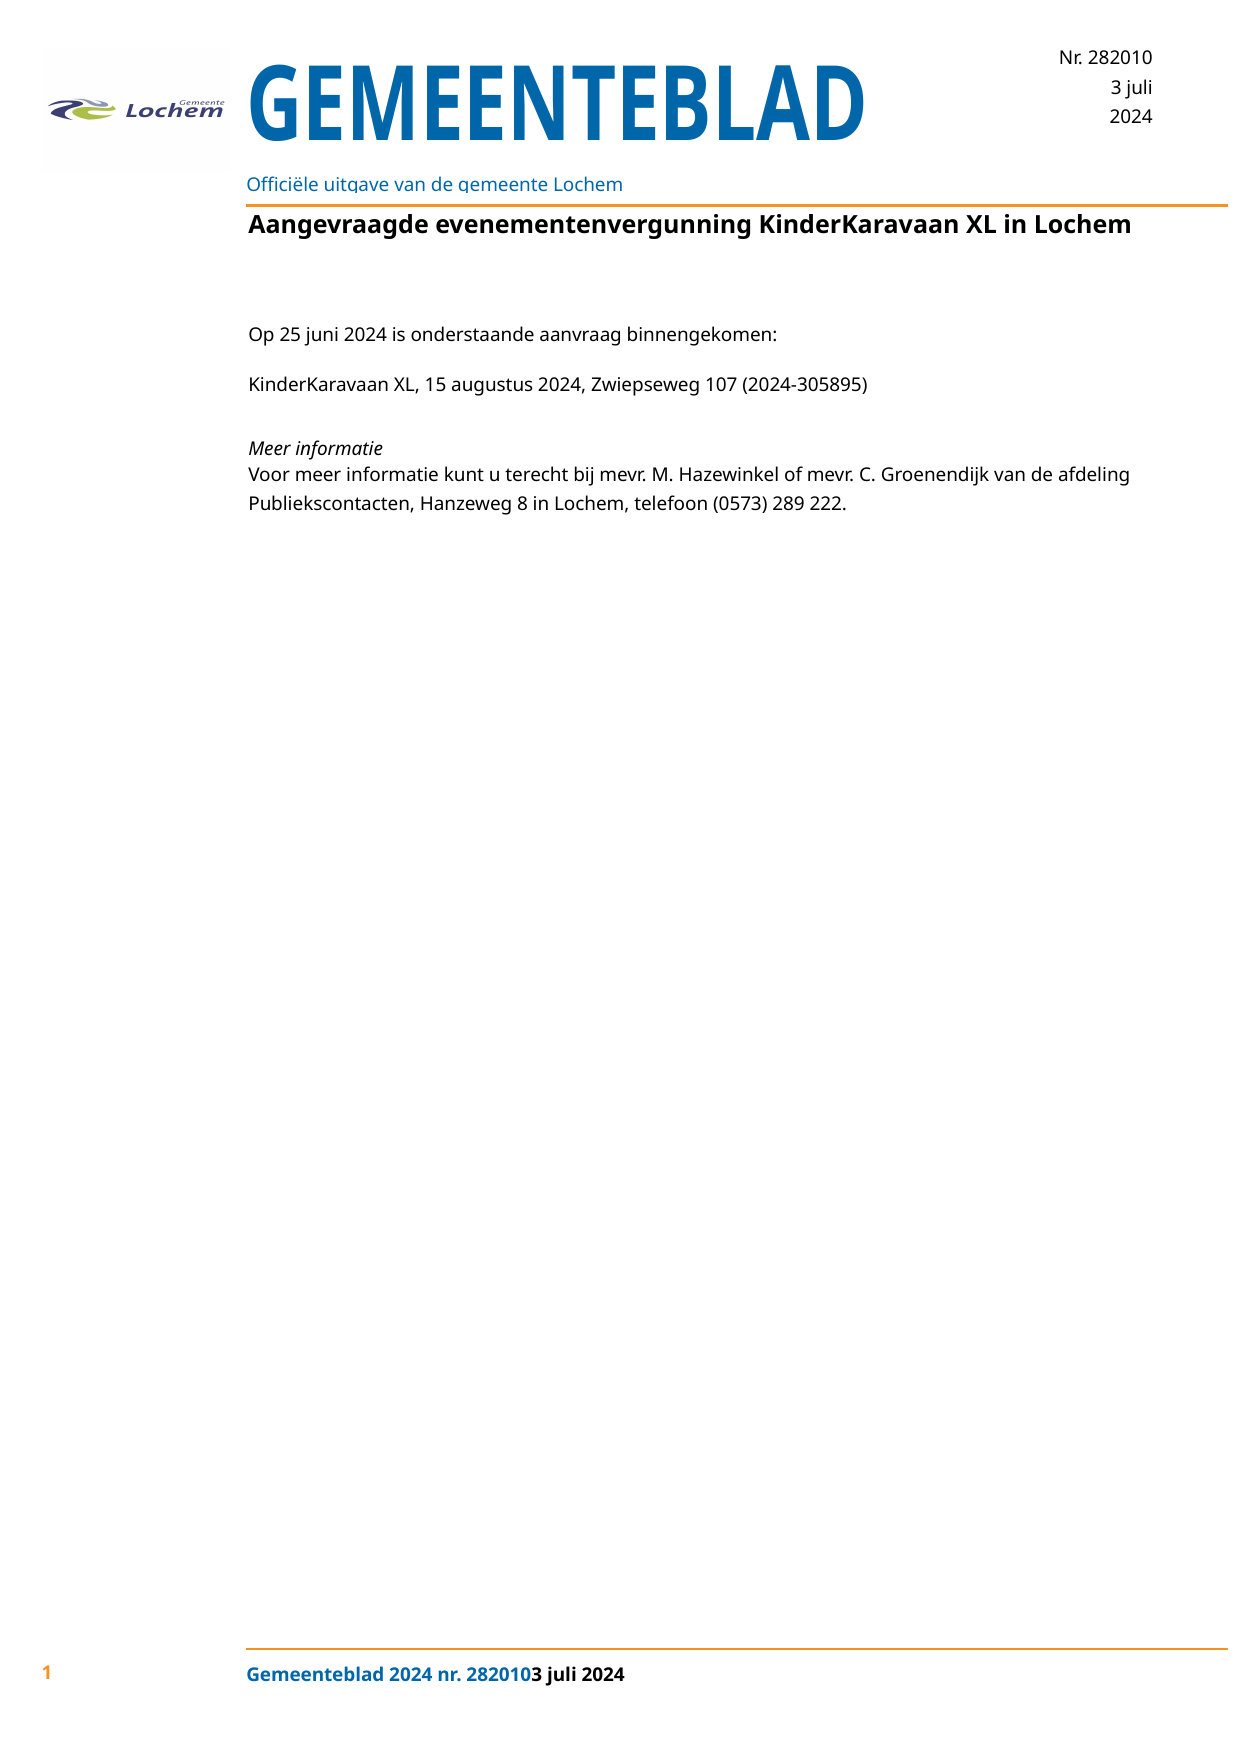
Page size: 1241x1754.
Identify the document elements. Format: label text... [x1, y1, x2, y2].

text Aangevraagde evenementenvergunning KinderKaravaan XL in Lochem [248, 207, 1152, 241]
text KinderKaravaan XL, 15 augustus 2024, Zwiepseweg 107 (2024-305895) [248, 371, 1152, 397]
text Op 25 juni 2024 is onderstaande aanvraag binnengekomen: [248, 321, 1152, 346]
text Meer informatie [248, 435, 1152, 461]
text Voor meer informatie kunt u terecht bij mevr. M. Hazewinkel of mevr. C. Groenendijk van de afdeling Publiekscontacten, Hanzeweg 8 in Lochem, telefoon (0573) 289 222. [248, 461, 1152, 516]
picture [41, 47, 231, 172]
